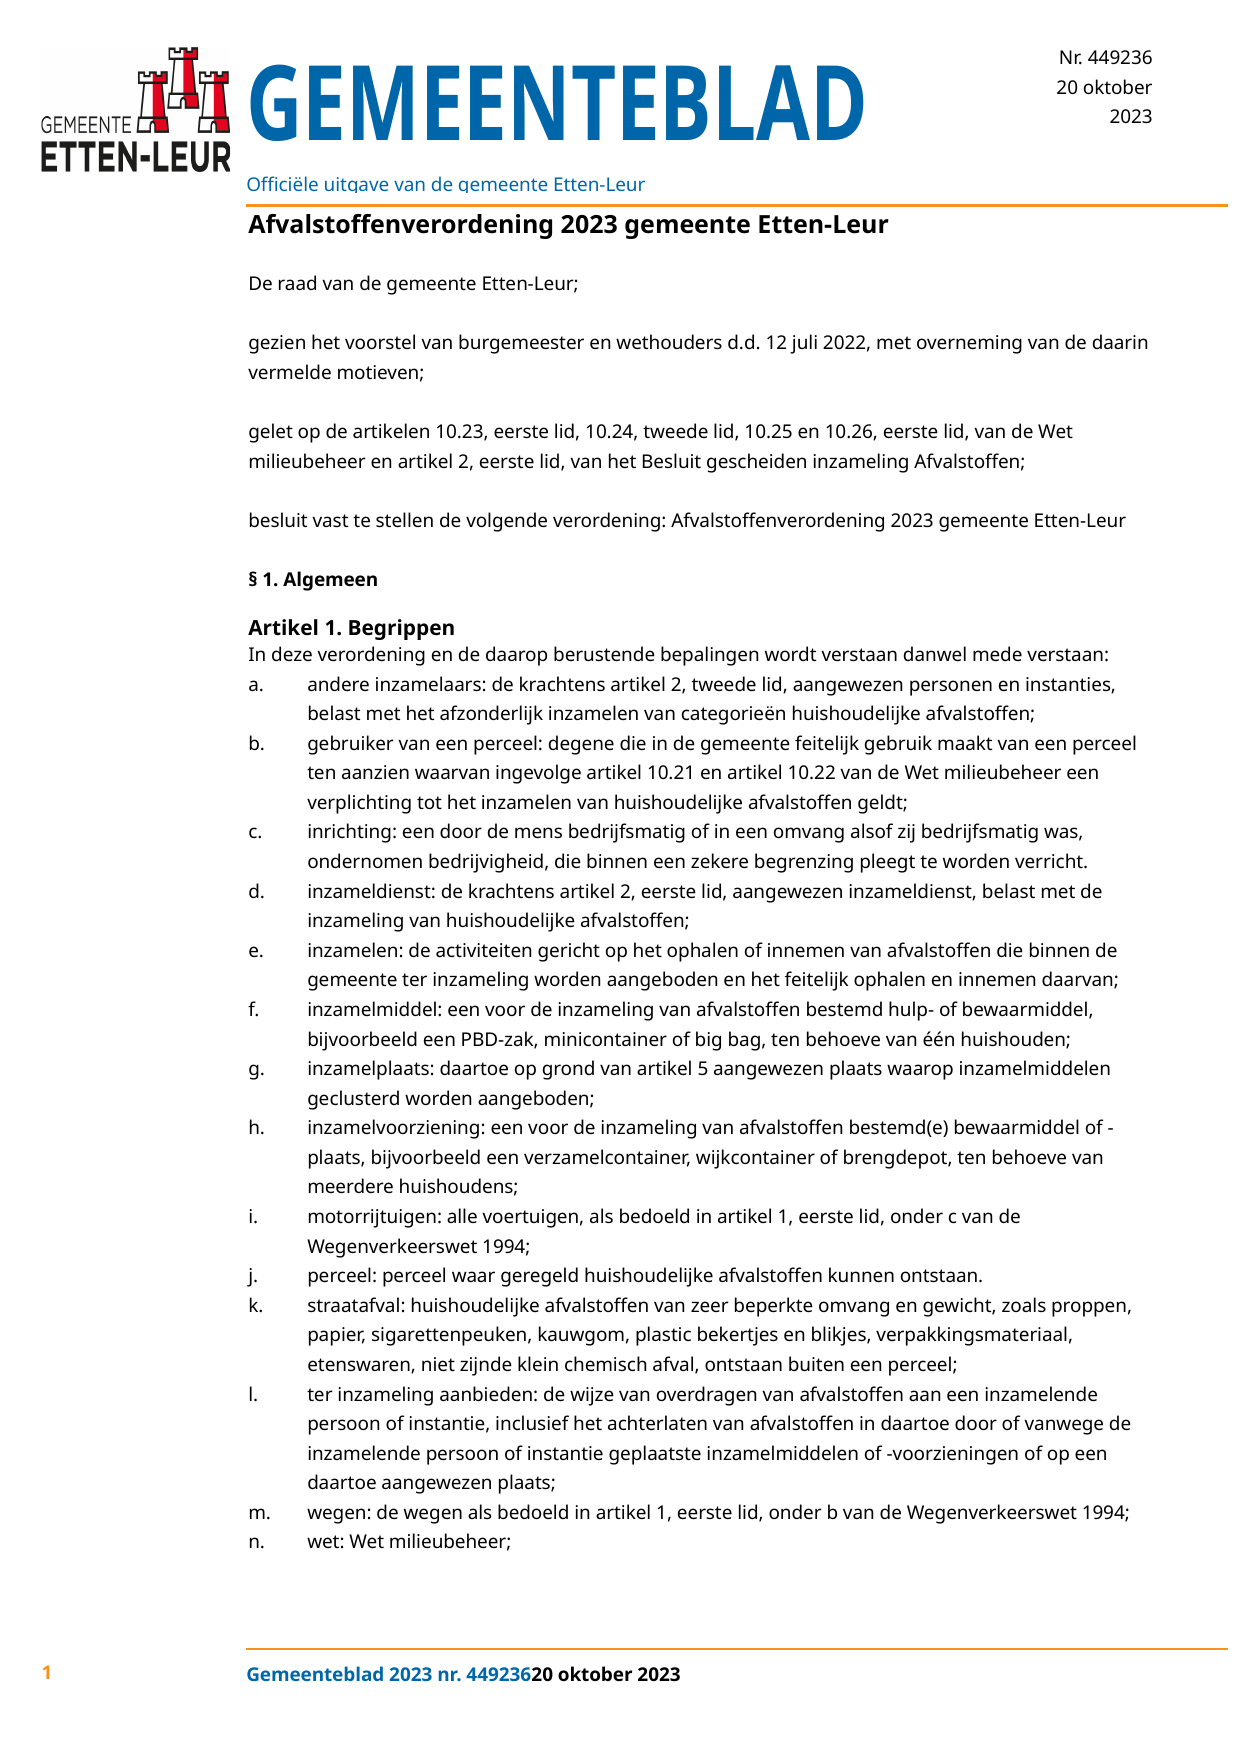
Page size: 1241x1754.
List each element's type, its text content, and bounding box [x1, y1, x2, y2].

list gebruiker van een perceel: degene die in de gemeente feitelijk gebruik maakt van een perceel ten aanzien waarvan ingevolge artikel 10.21 en artikel 10.22 van de Wet milieubeheer een verplichting tot het inzamelen van huishoudelijke afvalstoffen geldt; [248, 730, 1152, 815]
text Afvalstoffenverordening 2023 gemeente Etten-Leur [248, 207, 1152, 241]
list straatafval: huishoudelijke afvalstoffen van zeer beperkte omvang en gewicht, zoals proppen, papier, sigarettenpeuken, kauwgom, plastic bekertjes en blikjes, verpakkingsmateriaal, etenswaren, niet zijnde klein chemisch afval, ontstaan buiten een perceel; [248, 1292, 1152, 1377]
text In deze verordening en de daarop berustende bepalingen wordt verstaan danwel mede verstaan: [248, 641, 1152, 667]
list inzamelmiddel: een voor de inzameling van afvalstoffen bestemd hulp- of bewaarmiddel, bijvoorbeeld een PBD-zak, minicontainer of big bag, ten behoeve van één huishouden; [248, 996, 1152, 1051]
list inzameldienst: de krachtens artikel 2, eerste lid, aangewezen inzameldienst, belast met de inzameling van huishoudelijke afvalstoffen; [248, 878, 1152, 933]
list wet: Wet milieubeheer; [248, 1529, 1152, 1554]
list inzamelplaats: daartoe op grond van artikel 5 aangewezen plaats waarop inzamelmiddelen geclusterd worden aangeboden; [248, 1055, 1152, 1111]
list motorrijtuigen: alle voertuigen, als bedoeld in artikel 1, eerste lid, onder c van de Wegenverkeerswet 1994; [248, 1203, 1152, 1258]
text gelet op de artikelen 10.23, eerste lid, 10.24, tweede lid, 10.25 en 10.26, eerste lid, van de Wet milieubeheer en artikel 2, eerste lid, van het Besluit gescheiden inzameling Afvalstoffen; [248, 418, 1152, 473]
list perceel: perceel waar geregeld huishoudelijke afvalstoffen kunnen ontstaan. [248, 1262, 1152, 1288]
list inzamelvoorziening: een voor de inzameling van afvalstoffen bestemd(e) bewaarmiddel of -plaats, bijvoorbeeld een verzamelcontainer, wijkcontainer of brengdepot, ten behoeve van meerdere huishoudens; [248, 1114, 1152, 1199]
list wegen: de wegen als bedoeld in artikel 1, eerste lid, onder b van de Wegenverkeerswet 1994; [248, 1499, 1152, 1525]
picture [41, 47, 231, 172]
text besluit vast te stellen de volgende verordening: Afvalstoffenverordening 2023 gemeente Etten-Leur [248, 507, 1152, 533]
list inzamelen: de activiteiten gericht op het ophalen of innemen van afvalstoffen die binnen de gemeente ter inzameling worden aangeboden en het feitelijk ophalen en innemen daarvan; [248, 937, 1152, 992]
text § 1. Algemeen [248, 566, 1152, 592]
text Artikel 1. Begrippen [248, 613, 1152, 641]
text gezien het voorstel van burgemeester en wethouders d.d. 12 juli 2022, met overneming van de daarin vermelde motieven; [248, 329, 1152, 385]
list ter inzameling aanbieden: de wijze van overdragen van afvalstoffen aan een inzamelende persoon of instantie, inclusief het achterlaten van afvalstoffen in daartoe door of vanwege de inzamelende persoon of instantie geplaatste inzamelmiddelen of -voorzieningen of op een daartoe aangewezen plaats; [248, 1381, 1152, 1495]
list inrichting: een door de mens bedrijfsmatig of in een omvang alsof zij bedrijfsmatig was, ondernomen bedrijvigheid, die binnen een zekere begrenzing pleegt te worden verricht. [248, 819, 1152, 874]
text De raad van de gemeente Etten-Leur; [248, 270, 1152, 296]
list andere inzamelaars: de krachtens artikel 2, tweede lid, aangewezen personen en instanties, belast met het afzonderlijk inzamelen van categorieën huishoudelijke afvalstoffen; [248, 671, 1152, 726]
